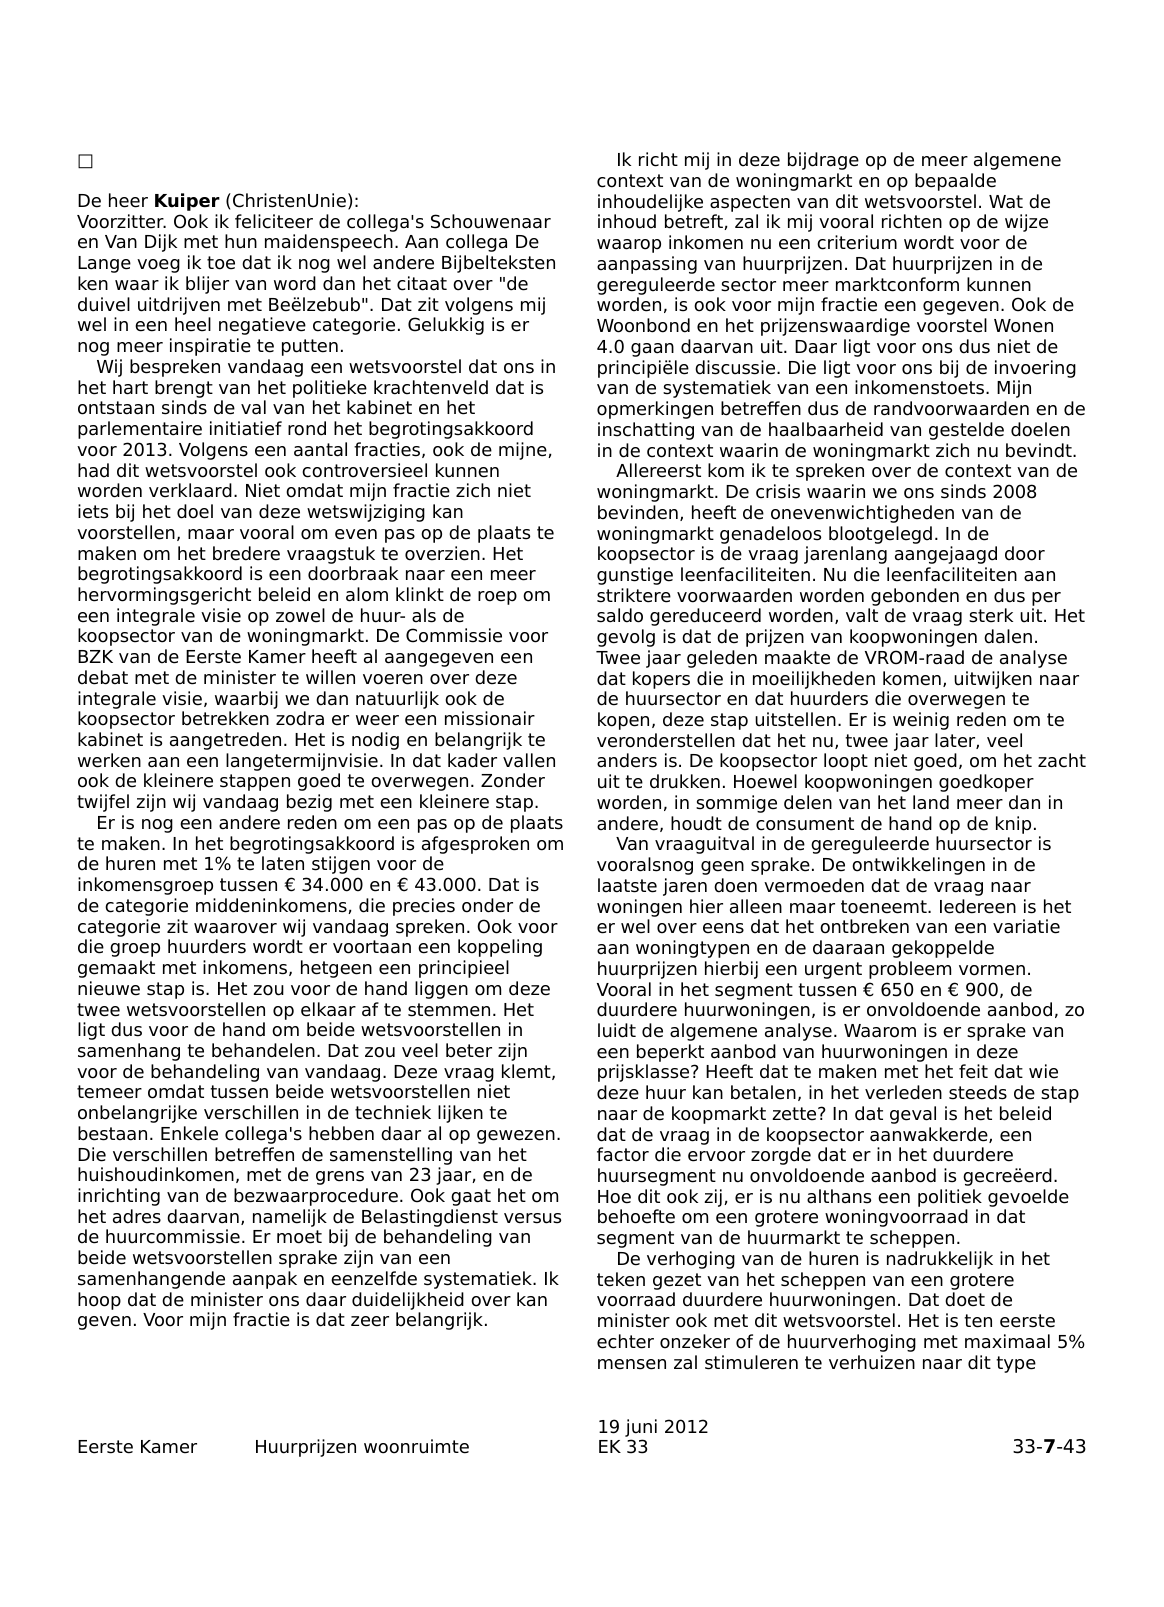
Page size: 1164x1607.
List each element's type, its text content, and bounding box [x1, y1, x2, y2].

text De verhoging van de huren is nadrukkelijk in het teken gezet van het scheppen van een grotere voorraad duurdere huurwoningen. Dat doet de minister ook met dit wetsvoorstel. Het is ten eerste echter onzeker of de huurverhoging met maximaal 5% mensen zal stimuleren te verhuizen naar dit type [596, 1249, 1087, 1373]
text □ [77, 150, 567, 171]
text Er is nog een andere reden om een pas op de plaats te maken. In het begrotingsakkoord is afgesproken om de huren met 1% te laten stijgen voor de inkomensgroep tussen € 34.000 en € 43.000. Dat is de categorie middeninkomens, die precies onder de categorie zit waarover wij vandaag spreken. Ook voor die groep huurders wordt er voortaan een koppeling gemaakt met inkomens, hetgeen een principieel nieuwe stap is. Het zou voor de hand liggen om deze twee wetsvoorstellen op elkaar af te stemmen. Het ligt dus voor de hand om beide wetsvoorstellen in samenhang te behandelen. Dat zou veel beter zijn voor de behandeling van vandaag. Deze vraag klemt, temeer omdat tussen beide wetsvoorstellen niet onbelangrijke verschillen in de techniek lijken te bestaan. Enkele collega's hebben daar al op gewezen. Die verschillen betreffen de samenstelling van het huishoudinkomen, met de grens van 23 jaar, en de inrichting van de bezwaarprocedure. Ook gaat het om het adres daarvan, namelijk de Belastingdienst versus de huurcommissie. Er moet bij de behandeling van beide wetsvoorstellen sprake zijn van een samenhangende aanpak en eenzelfde systematiek. Ik hoop dat de minister ons daar duidelijkheid over kan geven. Voor mijn fractie is dat zeer belangrijk. [77, 813, 567, 1331]
text Ik richt mij in deze bijdrage op de meer algemene context van de woningmarkt en op bepaalde inhoudelijke aspecten van dit wetsvoorstel. Wat de inhoud betreft, zal ik mij vooral richten op de wijze waarop inkomen nu een criterium wordt voor de aanpassing van huurprijzen. Dat huurprijzen in de gereguleerde sector meer marktconform kunnen worden, is ook voor mijn fractie een gegeven. Ook de Woonbond en het prijzenswaardige voorstel Wonen 4.0 gaan daarvan uit. Daar ligt voor ons dus niet de principiële discussie. Die ligt voor ons bij de invoering van de systematiek van een inkomenstoets. Mijn opmerkingen betreffen dus de randvoorwaarden en de inschatting van de haalbaarheid van gestelde doelen in de context waarin de woningmarkt zich nu bevindt. [596, 150, 1087, 461]
text Wij bespreken vandaag een wetsvoorstel dat ons in het hart brengt van het politieke krachtenveld dat is ontstaan sinds de val van het kabinet en het parlementaire initiatief rond het begrotingsakkoord voor 2013. Volgens een aantal fracties, ook de mijne, had dit wetsvoorstel ook controversieel kunnen worden verklaard. Niet omdat mijn fractie zich niet iets bij het doel van deze wetswijziging kan voorstellen, maar vooral om even pas op de plaats te maken om het bredere vraagstuk te overzien. Het begrotingsakkoord is een doorbraak naar een meer hervormingsgericht beleid en alom klinkt de roep om een integrale visie op zowel de huur- als de koopsector van de woningmarkt. De Commissie voor BZK van de Eerste Kamer heeft al aangegeven een debat met de minister te willen voeren over deze integrale visie, waarbij we dan natuurlijk ook de koopsector betrekken zodra er weer een missionair kabinet is aangetreden. Het is nodig en belangrijk te werken aan een langetermijnvisie. In dat kader vallen ook de kleinere stappen goed te overwegen. Zonder twijfel zijn wij vandaag bezig met een kleinere stap. [77, 357, 567, 813]
text Van vraaguitval in de gereguleerde huursector is vooralsnog geen sprake. De ontwikkelingen in de laatste jaren doen vermoeden dat de vraag naar woningen hier alleen maar toeneemt. Iedereen is het er wel over eens dat het ontbreken van een variatie aan woningtypen en de daaraan gekoppelde huurprijzen hierbij een urgent probleem vormen. Vooral in het segment tussen € 650 en € 900, de duurdere huurwoningen, is er onvoldoende aanbod, zo luidt de algemene analyse. Waarom is er sprake van een beperkt aanbod van huurwoningen in deze prijsklasse? Heeft dat te maken met het feit dat wie deze huur kan betalen, in het verleden steeds de stap naar de koopmarkt zette? In dat geval is het beleid dat de vraag in de koopsector aanwakkerde, een factor die ervoor zorgde dat er in het duurdere huursegment nu onvoldoende aanbod is gecreëerd. Hoe dit ook zij, er is nu althans een politiek gevoelde behoefte om een grotere woningvoorraad in dat segment van de huurmarkt te scheppen. [596, 834, 1087, 1249]
text Voorzitter. Ook ik feliciteer de collega's Schouwenaar en Van Dijk met hun maidenspeech. Aan collega De Lange voeg ik toe dat ik nog wel andere Bijbelteksten ken waar ik blijer van word dan het citaat over "de duivel uitdrijven met Beëlzebub". Dat zit volgens mij wel in een heel negatieve categorie. Gelukkig is er nog meer inspiratie te putten. [77, 212, 567, 357]
text De heer Kuiper (ChristenUnie): [77, 191, 567, 212]
text Allereerst kom ik te spreken over de context van de woningmarkt. De crisis waarin we ons sinds 2008 bevinden, heeft de onevenwichtigheden van de woningmarkt genadeloos blootgelegd. In de koopsector is de vraag jarenlang aangejaagd door gunstige leenfaciliteiten. Nu die leenfaciliteiten aan striktere voorwaarden worden gebonden en dus per saldo gereduceerd worden, valt de vraag sterk uit. Het gevolg is dat de prijzen van koopwoningen dalen. Twee jaar geleden maakte de VROM-raad de analyse dat kopers die in moeilijkheden komen, uitwijken naar de huursector en dat huurders die overwegen te kopen, deze stap uitstellen. Er is weinig reden om te veronderstellen dat het nu, twee jaar later, veel anders is. De koopsector loopt niet goed, om het zacht uit te drukken. Hoewel koopwoningen goedkoper worden, in sommige delen van het land meer dan in andere, houdt de consument de hand op de knip. [596, 461, 1087, 834]
